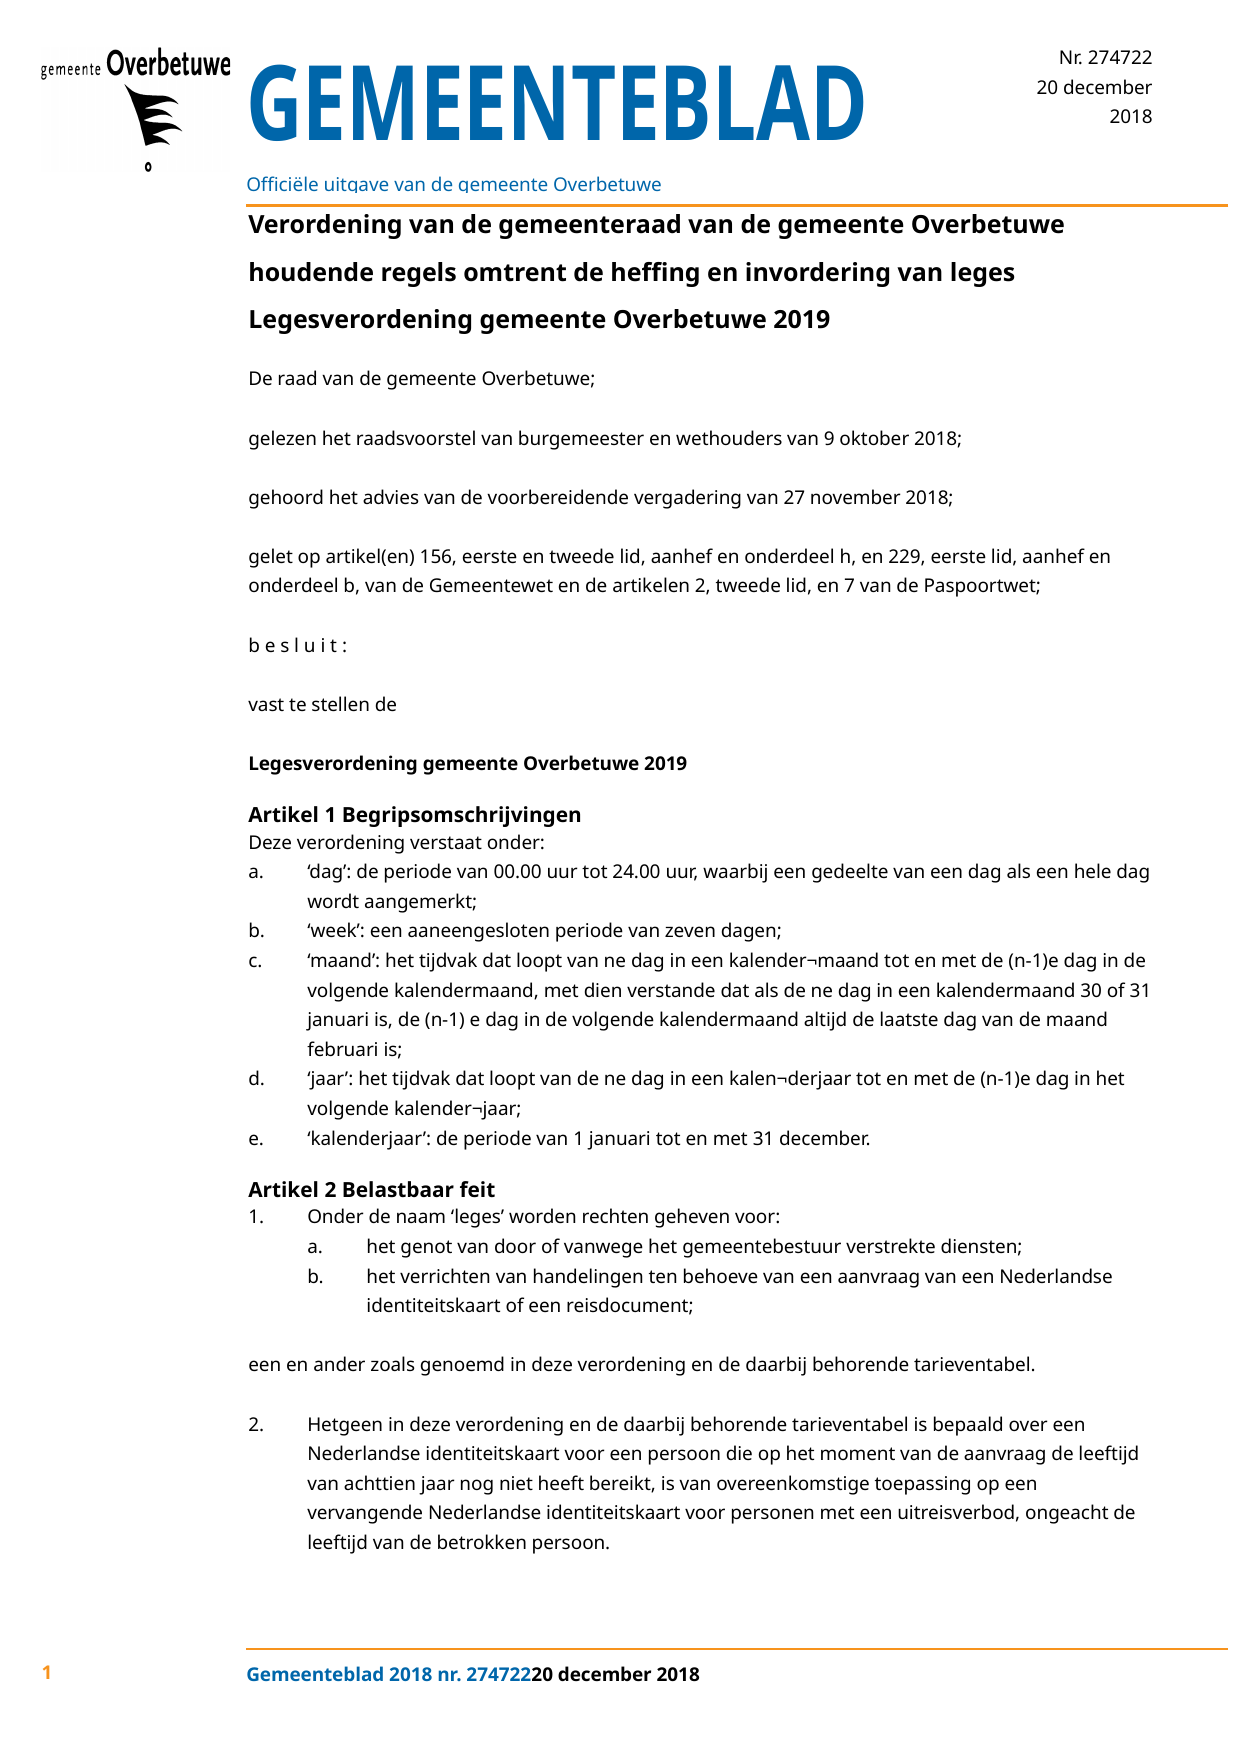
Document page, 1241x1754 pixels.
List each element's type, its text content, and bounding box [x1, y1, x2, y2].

text gelet op artikel(en) 156, eerste en tweede lid, aanhef en onderdeel h, en 229, eerste lid, aanhef en onderdeel b, van de Gemeentewet en de artikelen 2, tweede lid, en 7 van de Paspoortwet; [248, 543, 1152, 598]
text gehoord het advies van de voorbereidende vergadering van 27 november 2018; [248, 484, 1152, 509]
list ‘week’: een aaneengesloten periode van zeven dagen; [248, 918, 1152, 943]
list het verrichten van handelingen ten behoeve van een aanvraag van een Nederlandse identiteitskaart of een reisdocument; [307, 1263, 1152, 1318]
list Onder de naam ‘leges’ worden rechten geheven voor: [248, 1204, 1152, 1229]
list ‘maand’: het tijdvak dat loopt van ne dag in een kalender¬maand tot en met de (n-1)e dag in de volgende kalendermaand, met dien verstande dat als de ne dag in een kalendermaand 30 of 31 januari is, de (n-1) e dag in de volgende kalendermaand altijd de laatste dag van de maand februari is; [248, 947, 1152, 1062]
list Hetgeen in deze verordening en de daarbij behorende tarieventabel is bepaald over een Nederlandse identiteitskaart voor een persoon die op het moment van de aanvraag de leeftijd van achttien jaar nog niet heeft bereikt, is van overeenkomstige toepassing op een vervangende Nederlandse identiteitskaart voor personen met een uitreisverbod, ongeacht de leeftijd van de betrokken persoon. [248, 1411, 1152, 1555]
text De raad van de gemeente Overbetuwe; [248, 366, 1152, 391]
list ‘jaar’: het tijdvak dat loopt van de ne dag in een kalen¬derjaar tot en met de (n-1)e dag in het volgende kalender¬jaar; [248, 1066, 1152, 1121]
text Verordening van de gemeenteraad van de gemeente Overbetuwe houdende regels omtrent de heffing en invordering van leges Legesverordening gemeente Overbetuwe 2019 [248, 207, 1152, 336]
list ‘dag’: de periode van 00.00 uur tot 24.00 uur, waarbij een gedeelte van een dag als een hele dag wordt aangemerkt; [248, 858, 1152, 914]
text b e s l u i t : [248, 632, 1152, 657]
list ‘kalenderjaar’: de periode van 1 januari tot en met 31 december. [248, 1125, 1152, 1151]
text een en ander zoals genoemd in deze verordening en de daarbij behorende tarieventabel. [248, 1352, 1152, 1377]
text Legesverordening gemeente Overbetuwe 2019 [248, 750, 1152, 776]
text gelezen het raadsvoorstel van burgemeester en wethouders van 9 oktober 2018; [248, 425, 1152, 450]
text Deze verordening verstaat onder: [248, 829, 1152, 855]
text Artikel 1 Begripsomschrijvingen [248, 801, 1152, 829]
text vast te stellen de [248, 691, 1152, 717]
list het genot van door of vanwege het gemeentebestuur verstrekte diensten; [307, 1233, 1152, 1259]
picture [41, 47, 231, 172]
text Artikel 2 Belastbaar feit [248, 1175, 1152, 1204]
